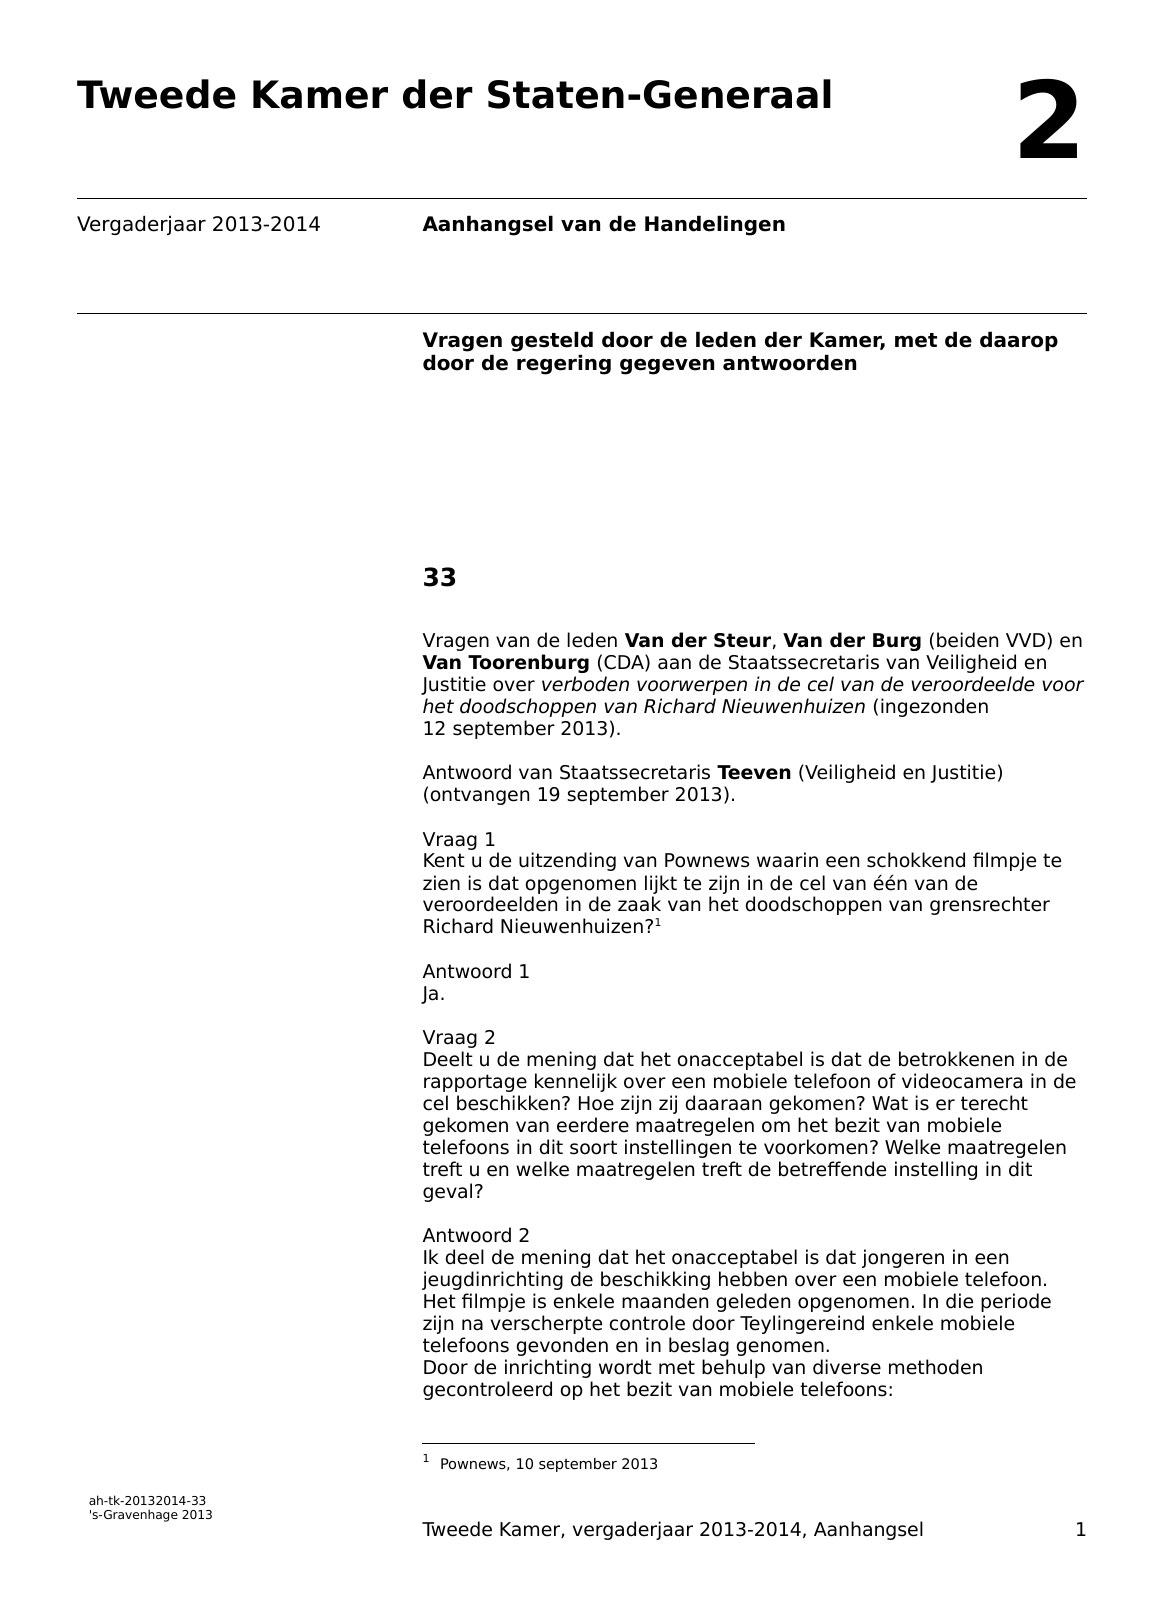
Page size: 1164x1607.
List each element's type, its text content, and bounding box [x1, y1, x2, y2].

text Vragen van de leden Van der Steur, Van der Burg (beiden VVD) en Van Toorenburg (CDA) aan de Staatssecretaris van Veiligheid en Justitie over verboden voorwerpen in de cel van de veroordeelde voor het doodschoppen van Richard Nieuwenhuizen (ingezonden 12 september 2013). [422, 630, 1087, 740]
text Deelt u de mening dat het onacceptabel is dat de betrokkenen in de rapportage kennelijk over een mobiele telefoon of videocamera in de cel beschikken? Hoe zijn zij daaraan gekomen? Wat is er terecht gekomen van eerdere maatregelen om het bezit van mobiele telefoons in dit soort instellingen te voorkomen? Welke maatregelen treft u en welke maatregelen treft de betreffende instelling in dit geval? [422, 1049, 1087, 1202]
text Ik deel de mening dat het onacceptabel is dat jongeren in een jeugdinrichting de beschikking hebben over een mobiele telefoon. Het filmpje is enkele maanden geleden opgenomen. In die periode zijn na verscherpte controle door Teylingereind enkele mobiele telefoons gevonden en in beslag genomen. [422, 1247, 1087, 1357]
text Antwoord 1 [422, 961, 1087, 982]
text Door de inrichting wordt met behulp van diverse methoden gecontroleerd op het bezit van mobiele telefoons: [422, 1357, 1087, 1401]
table_cell Vergaderjaar 2013-2014 [77, 199, 422, 313]
table_cell Vragen gesteld door de leden der Kamer, met de daarop door de regering gegeven antwoorden [422, 314, 1087, 375]
text Pownews, 10 september 2013 [422, 1452, 1087, 1474]
text 's-Gravenhage 2013 [88, 1508, 323, 1522]
text 33 [422, 563, 1087, 592]
text Kent u de uitzending van Pownews waarin een schokkend filmpje te zien is dat opgenomen lijkt te zijn in de cel van één van de veroordeelden in de zaak van het doodschoppen van grensrechter Richard Nieuwenhuizen? [422, 850, 1087, 938]
text Antwoord 2 [422, 1225, 1087, 1247]
table_cell [77, 314, 422, 375]
text ah-tk-20132014-33 [88, 1494, 323, 1508]
text Vraag 2 [422, 1027, 1087, 1049]
text Ja. [422, 982, 1087, 1004]
table_cell Aanhangsel van de Handelingen [422, 199, 1087, 313]
text Antwoord van Staatssecretaris Teeven (Veiligheid en Justitie) (ontvangen 19 september 2013). [422, 762, 1087, 806]
table_header 2 [886, 59, 1087, 198]
text Vraag 1 [422, 828, 1087, 850]
table_header Tweede Kamer der Staten-Generaal [77, 59, 886, 198]
